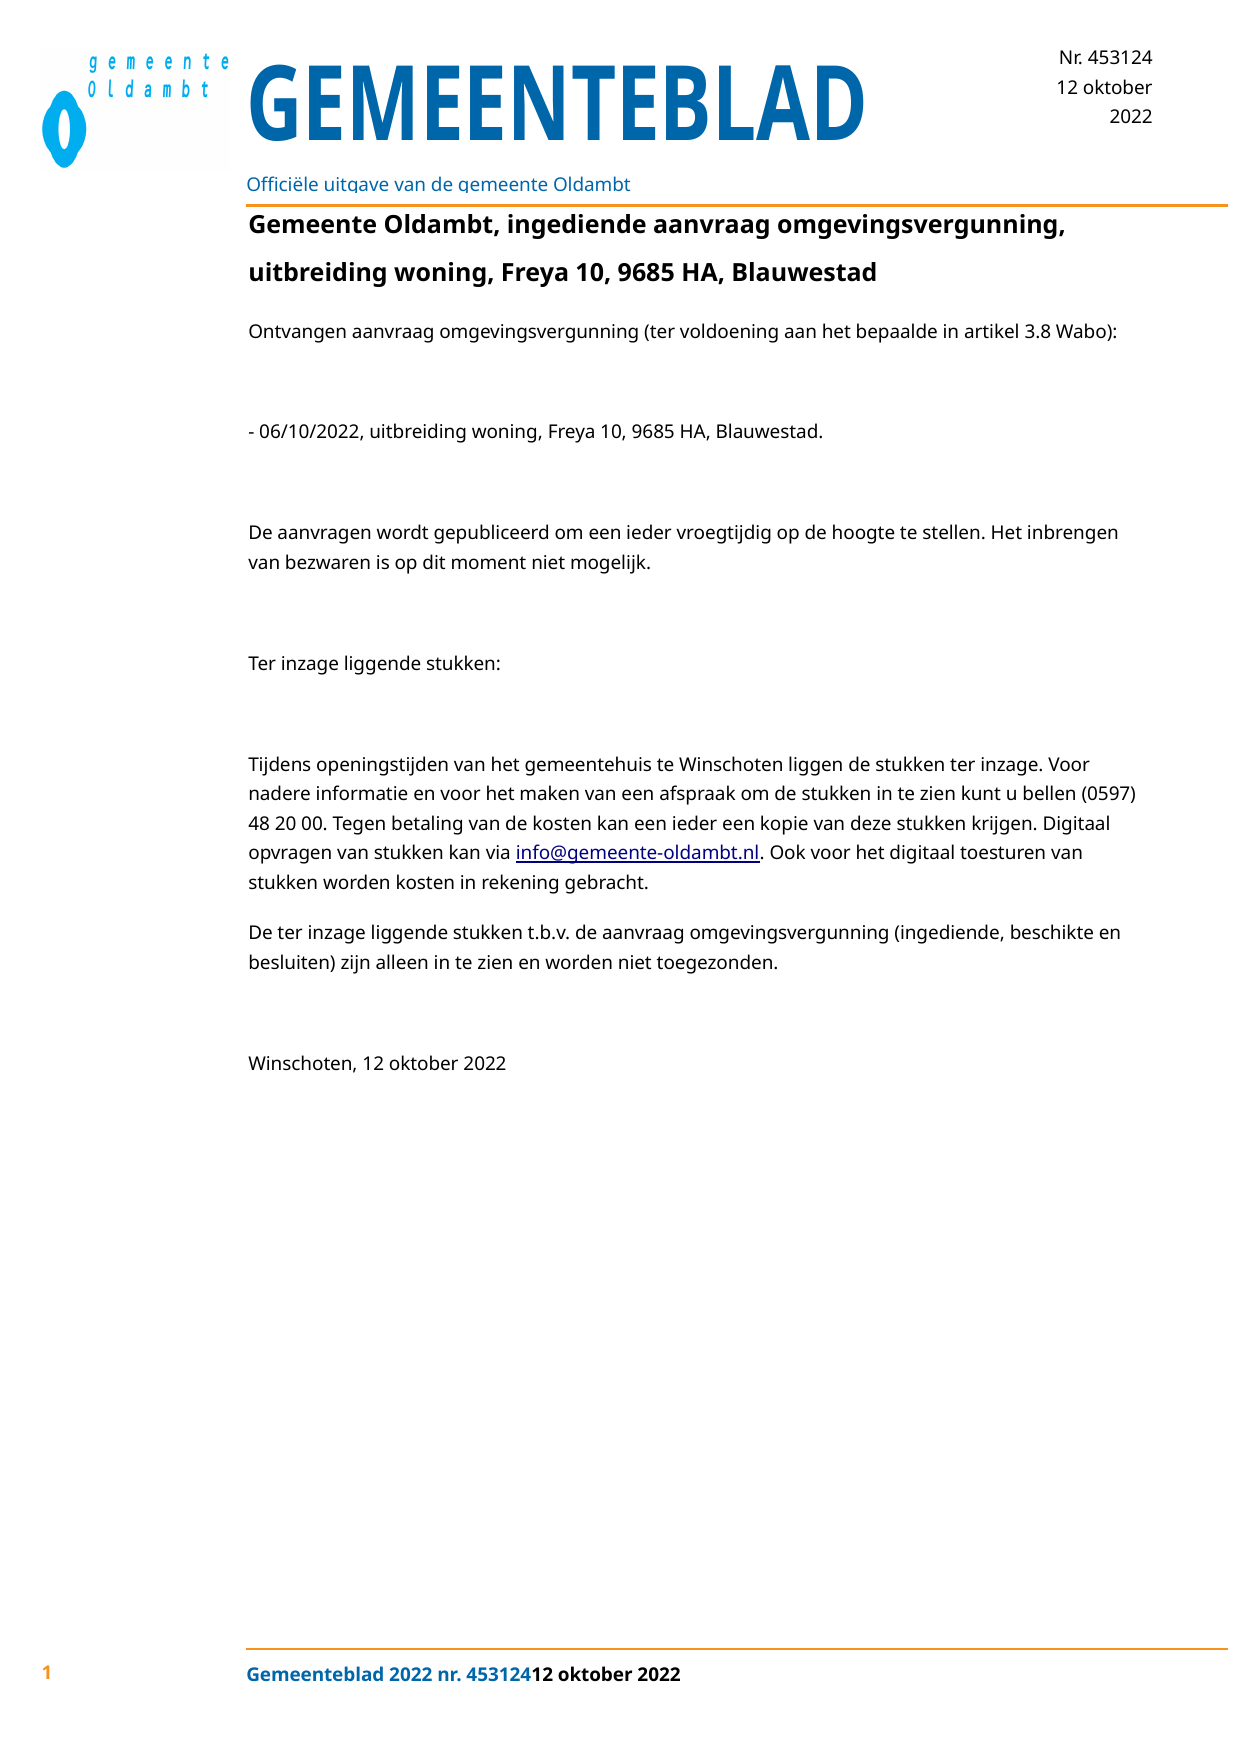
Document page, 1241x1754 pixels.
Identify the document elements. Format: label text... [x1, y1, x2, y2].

picture [41, 47, 231, 172]
text Ontvangen aanvraag omgevingsvergunning (ter voldoening aan het bepaalde in artikel 3.8 Wabo): [248, 318, 1152, 344]
text Tijdens openingstijden van het gemeentehuis te Winschoten liggen de stukken ter inzage. Voor nadere informatie en voor het maken van een afspraak om de stukken in te zien kunt u bellen (0597) 48 20 00. Tegen betaling van de kosten kan een ieder een kopie van deze stukken krijgen. Digitaal opvragen van stukken kan via info@gemeente-oldambt.nl. Ook voor het digitaal toesturen van stukken worden kosten in rekening gebracht. [248, 751, 1152, 895]
text De aanvragen wordt gepubliceerd om een ieder vroegtijdig op de hoogte te stellen. Het inbrengen van bezwaren is op dit moment niet mogelijk. [248, 519, 1152, 575]
text Gemeente Oldambt, ingediende aanvraag omgevingsvergunning, uitbreiding woning, Freya 10, 9685 HA, Blauwestad [248, 207, 1152, 288]
text Winschoten, 12 oktober 2022 [248, 1050, 1152, 1076]
text - 06/10/2022, uitbreiding woning, Freya 10, 9685 HA, Blauwestad. [248, 419, 1152, 444]
text De ter inzage liggende stukken t.b.v. de aanvraag omgevingsvergunning (ingediende, beschikte en besluiten) zijn alleen in te zien en worden niet toegezonden. [248, 919, 1152, 975]
text Ter inzage liggende stukken: [248, 650, 1152, 676]
